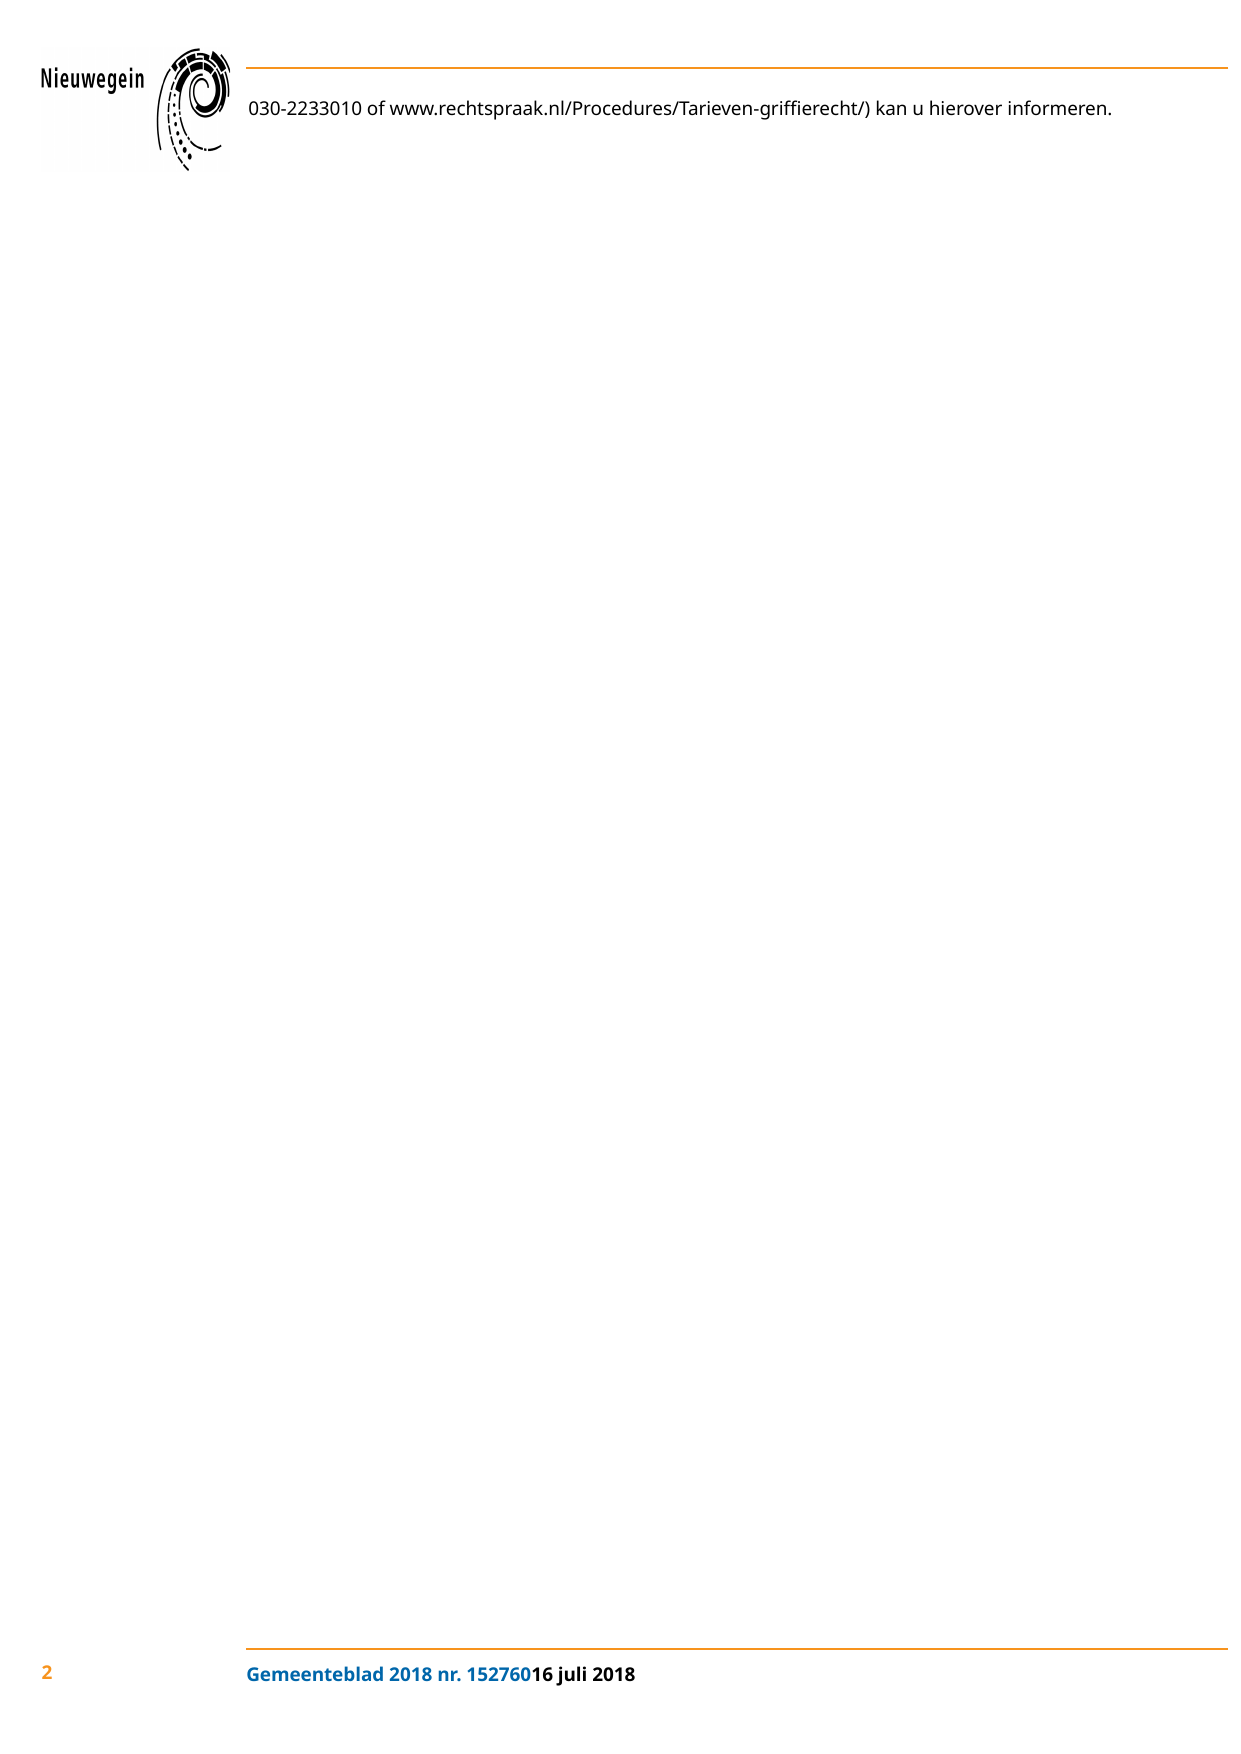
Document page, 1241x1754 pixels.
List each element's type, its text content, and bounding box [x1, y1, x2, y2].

text 030-2233010 of www.rechtspraak.nl/Procedures/Tarieven-griffierecht/) kan u hierover informeren. [248, 95, 1152, 121]
picture [41, 47, 231, 172]
